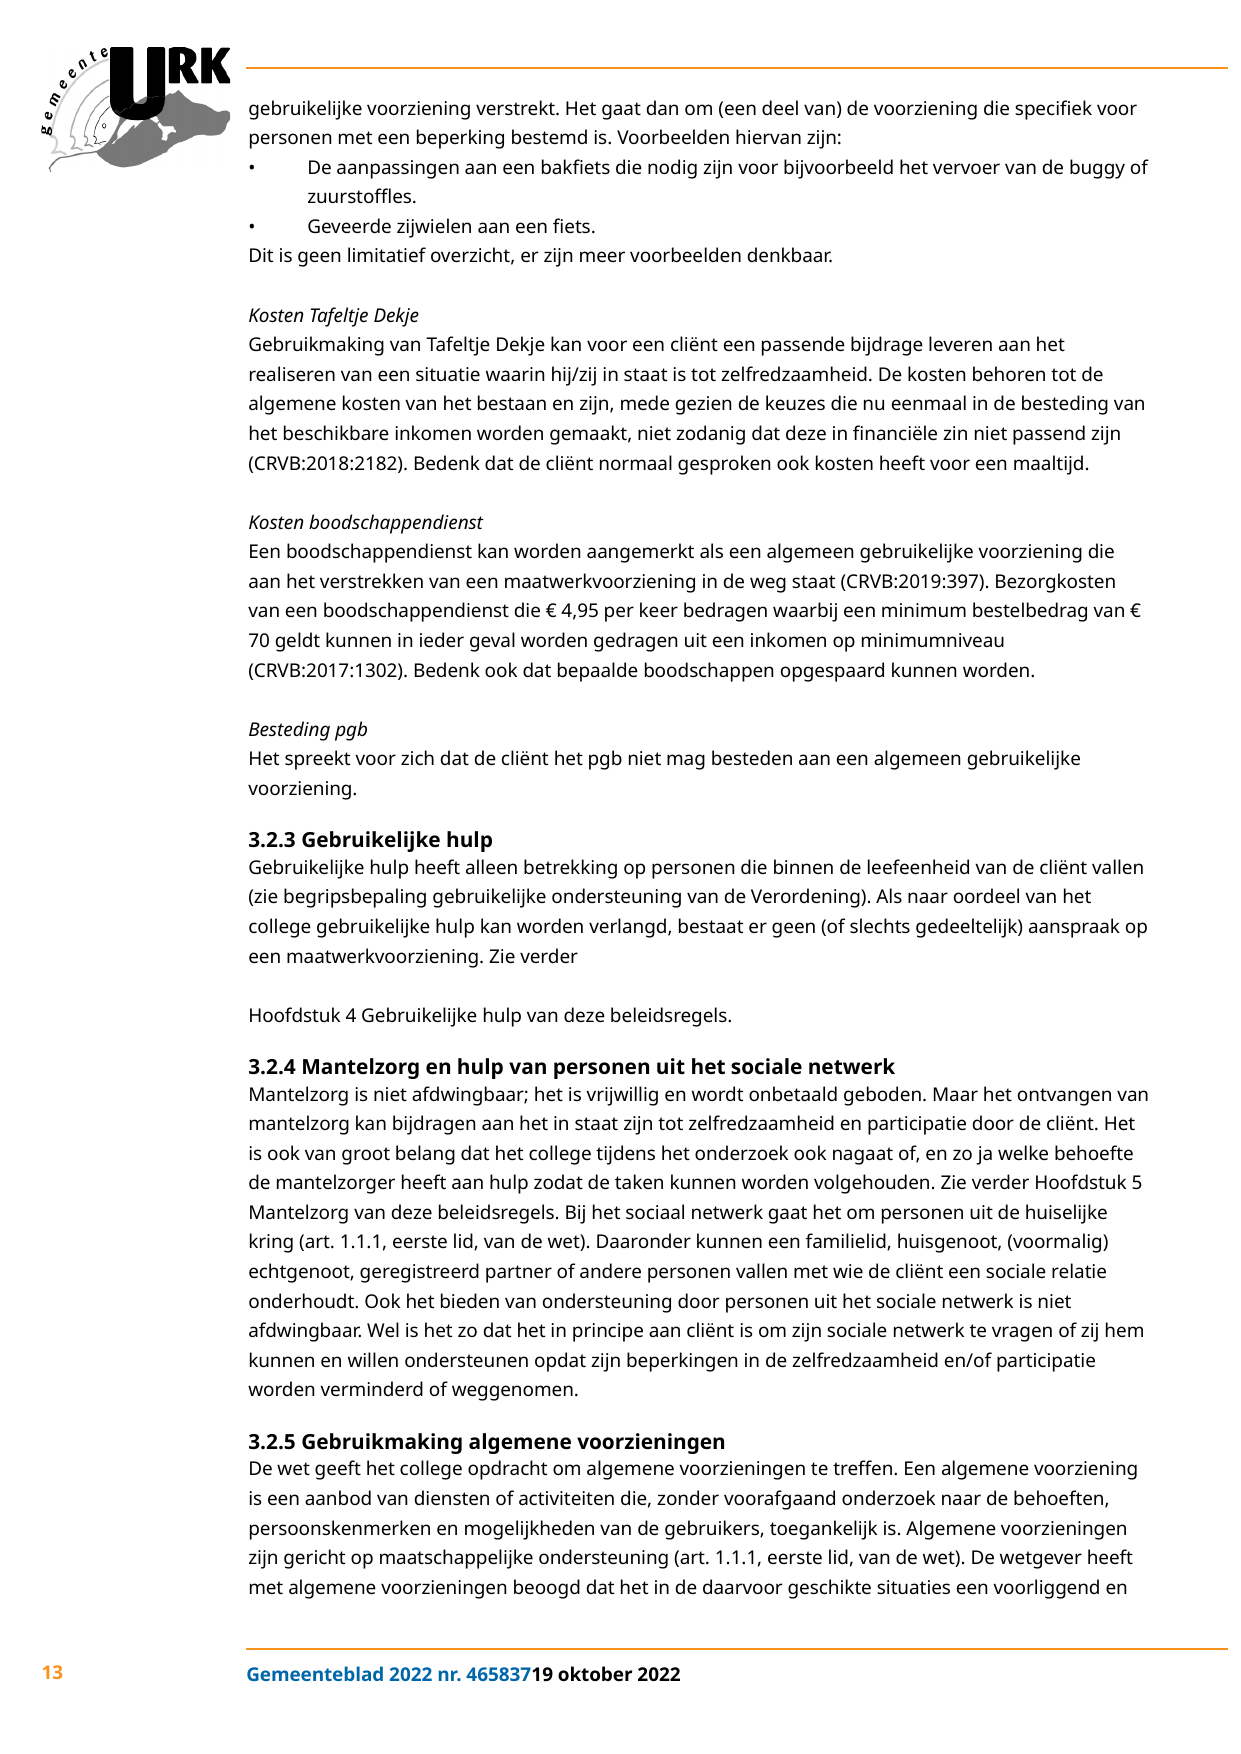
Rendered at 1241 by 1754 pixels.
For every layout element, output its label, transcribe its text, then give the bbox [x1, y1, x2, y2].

text Mantelzorg is niet afdwingbaar; het is vrijwillig en wordt onbetaald geboden. Maar het ontvangen van mantelzorg kan bijdragen aan het in staat zijn tot zelfredzaamheid en participatie door de cliënt. Het is ook van groot belang dat het college tijdens het onderzoek ook nagaat of, en zo ja welke behoefte de mantelzorger heeft aan hulp zodat de taken kunnen worden volgehouden. Zie verder Hoofdstuk 5 Mantelzorg van deze beleidsregels. Bij het sociaal netwerk gaat het om personen uit de huiselijke kring (art. 1.1.1, eerste lid, van de wet). Daaronder kunnen een familielid, huisgenoot, (voormalig) echtgenoot, geregistreerd partner of andere personen vallen met wie de cliënt een sociale relatie onderhoudt. Ook het bieden van ondersteuning door personen uit het sociale netwerk is niet afdwingbaar. Wel is het zo dat het in principe aan cliënt is om zijn sociale netwerk te vragen of zij hem kunnen en willen ondersteunen opdat zijn beperkingen in de zelfredzaamheid en/of participatie worden verminderd of weggenomen. [248, 1081, 1152, 1402]
text gebruikelijke voorziening verstrekt. Het gaat dan om (een deel van) de voorziening die specifiek voor personen met een beperking bestemd is. Voorbeelden hiervan zijn: [248, 95, 1152, 150]
text Een boodschappendienst kan worden aangemerkt als een algemeen gebruikelijke voorziening die aan het verstrekken van een maatwerkvoorziening in de weg staat (CRVB:2019:397). Bezorgkosten van een boodschappendienst die € 4,95 per keer bedragen waarbij een minimum bestelbedrag van € 70 geldt kunnen in ieder geval worden gedragen uit een inkomen op minimumniveau (CRVB:2017:1302). Bedenk ook dat bepaalde boodschappen opgespaard kunnen worden. [248, 538, 1152, 683]
picture [41, 47, 231, 172]
list Geveerde zijwielen aan een fiets. [248, 213, 1152, 239]
text Kosten boodschappendienst [248, 509, 1152, 535]
text Het spreekt voor zich dat de cliënt het pgb niet mag besteden aan een algemeen gebruikelijke voorziening. [248, 746, 1152, 801]
text Gebruikelijke hulp heeft alleen betrekking op personen die binnen de leefeenheid van de cliënt vallen (zie begripsbepaling gebruikelijke ondersteuning van de Verordening). Als naar oordeel van het college gebruikelijke hulp kan worden verlangd, bestaat er geen (of slechts gedeeltelijk) aanspraak op een maatwerkvoorziening. Zie verder [248, 854, 1152, 968]
list De aanpassingen aan een bakfiets die nodig zijn voor bijvoorbeeld het vervoer van de buggy of zuurstoffles. [248, 154, 1152, 209]
text Besteding pgb [248, 716, 1152, 742]
text Hoofdstuk 4 Gebruikelijke hulp van deze beleidsregels. [248, 1002, 1152, 1028]
text Dit is geen limitatief overzicht, er zijn meer voorbeelden denkbaar. [248, 243, 1152, 268]
text 3.2.4 Mantelzorg en hulp van personen uit het sociale netwerk [248, 1052, 1152, 1081]
text Kosten Tafeltje Dekje [248, 302, 1152, 328]
text De wet geeft het college opdracht om algemene voorzieningen te treffen. Een algemene voorziening is een aanbod van diensten of activiteiten die, zonder voorafgaand onderzoek naar de behoeften, persoonskenmerken en mogelijkheden van de gebruikers, toegankelijk is. Algemene voorzieningen zijn gericht op maatschappelijke ondersteuning (art. 1.1.1, eerste lid, van de wet). De wetgever heeft met algemene voorzieningen beoogd dat het in de daarvoor geschikte situaties een voorliggend en [248, 1456, 1152, 1599]
text Gebruikmaking van Tafeltje Dekje kan voor een cliënt een passende bijdrage leveren aan het realiseren van een situatie waarin hij/zij in staat is tot zelfredzaamheid. De kosten behoren tot de algemene kosten van het bestaan en zijn, mede gezien de keuzes die nu eenmaal in de besteding van het beschikbare inkomen worden gemaakt, niet zodanig dat deze in financiële zin niet passend zijn (CRVB:2018:2182). Bedenk dat de cliënt normaal gesproken ook kosten heeft voor een maaltijd. [248, 331, 1152, 476]
text 3.2.3 Gebruikelijke hulp [248, 826, 1152, 854]
text 3.2.5 Gebruikmaking algemene voorzieningen [248, 1427, 1152, 1456]
